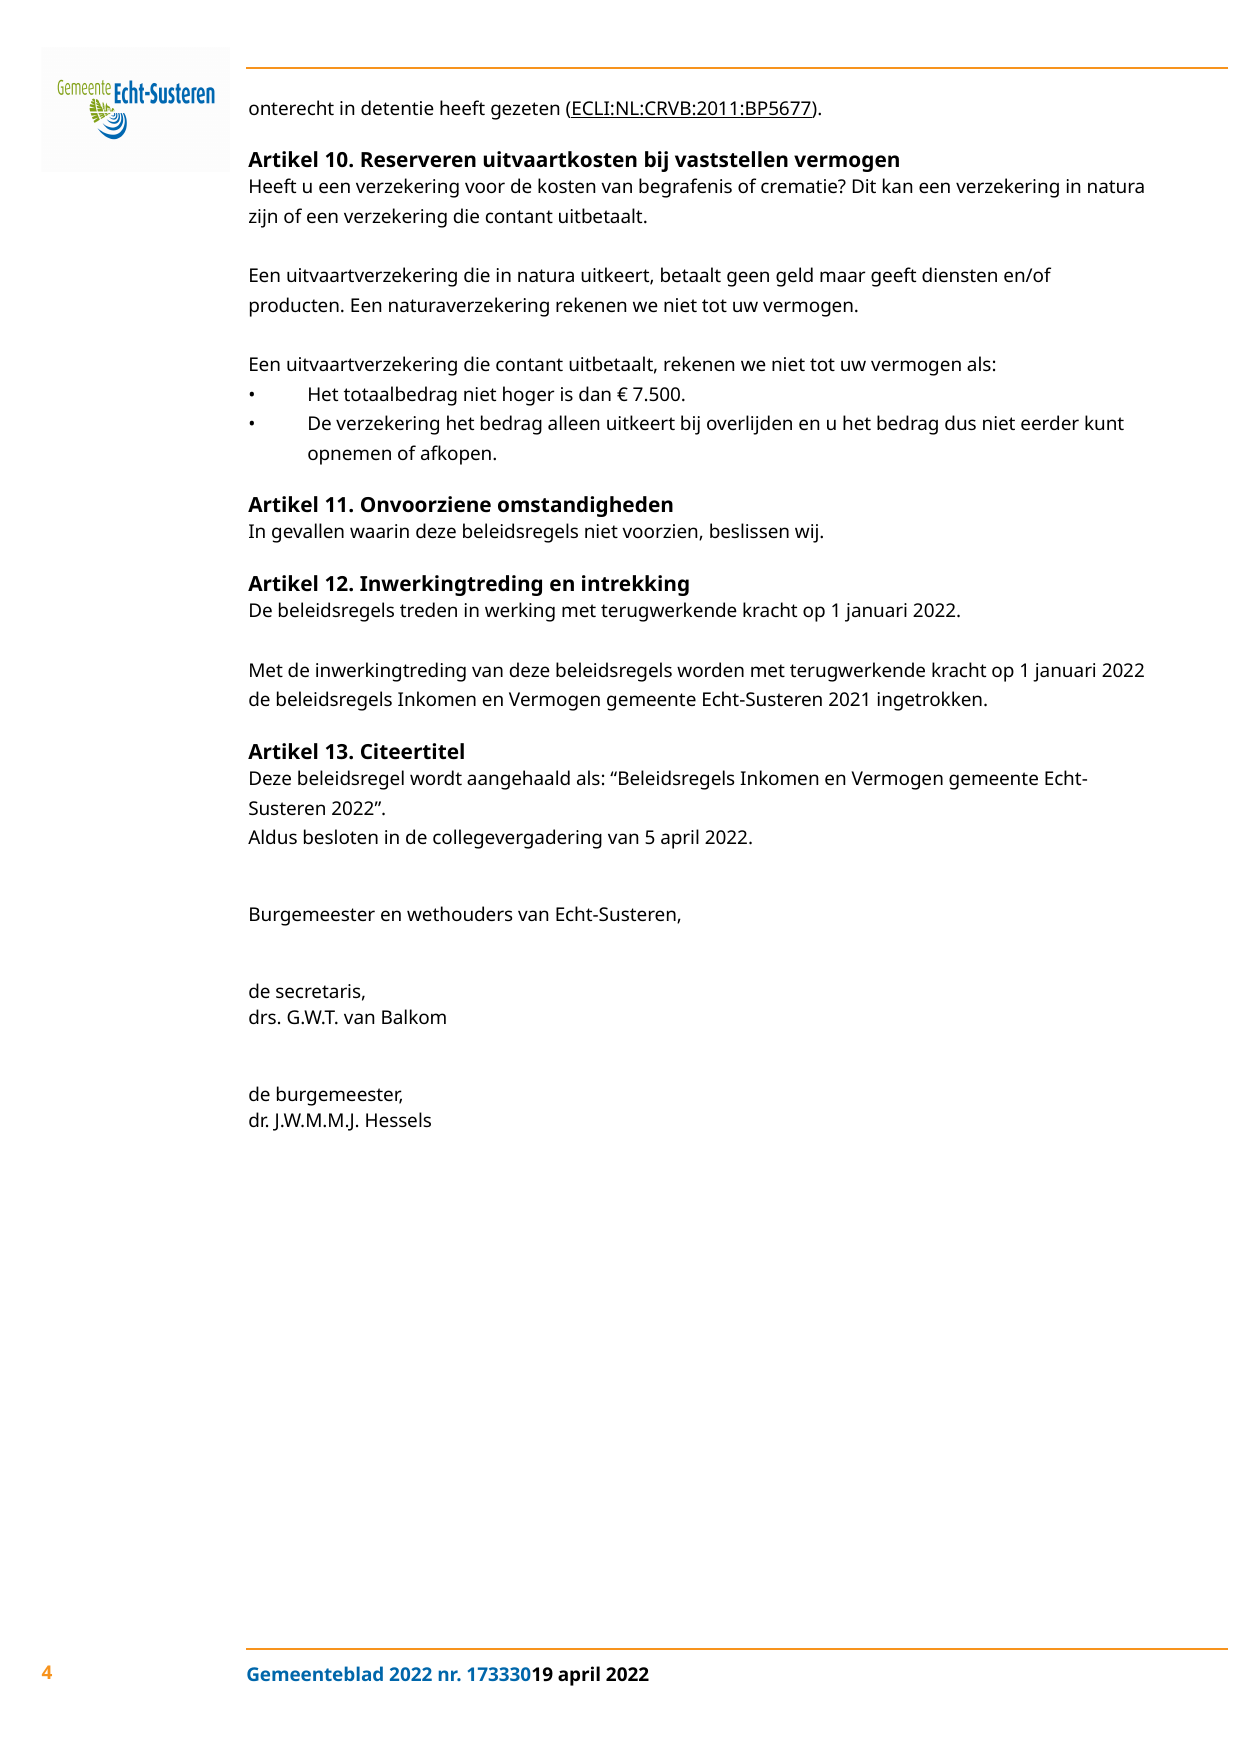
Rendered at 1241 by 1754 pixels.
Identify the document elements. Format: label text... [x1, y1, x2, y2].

text Artikel 12. Inwerkingtreding en intrekking [248, 569, 1152, 598]
text onterecht in detentie heeft gezeten (ECLI:NL:CRVB:2011:BP5677). [248, 95, 1152, 121]
text Artikel 11. Onvoorziene omstandigheden [248, 490, 1152, 519]
picture [41, 47, 231, 172]
text In gevallen waarin deze beleidsregels niet voorzien, beslissen wij. [248, 519, 1152, 544]
text de burgemeester, [248, 1082, 1152, 1107]
text Artikel 10. Reserveren uitvaartkosten bij vaststellen vermogen [248, 145, 1152, 174]
list Het totaalbedrag niet hoger is dan € 7.500. [248, 381, 1152, 406]
text Aldus besloten in de collegevergadering van 5 april 2022. [248, 824, 1152, 850]
list De verzekering het bedrag alleen uitkeert bij overlijden en u het bedrag dus niet eerder kunt opnemen of afkopen. [248, 410, 1152, 466]
text dr. J.W.M.M.J. Hessels [248, 1107, 1152, 1133]
text Deze beleidsregel wordt aangehaald als: “Beleidsregels Inkomen en Vermogen gemeente Echt-Susteren 2022”. [248, 765, 1152, 821]
text Burgemeester en wethouders van Echt-Susteren, [248, 902, 1152, 927]
text Heeft u een verzekering voor de kosten van begrafenis of crematie? Dit kan een verzekering in natura zijn of een verzekering die contant uitbetaalt. [248, 174, 1152, 229]
text Met de inwerkingtreding van deze beleidsregels worden met terugwerkende kracht op 1 januari 2022 de beleidsregels Inkomen en Vermogen gemeente Echt-Susteren 2021 ingetrokken. [248, 657, 1152, 712]
text Een uitvaartverzekering die in natura uitkeert, betaalt geen geld maar geeft diensten en/of producten. Een naturaverzekering rekenen we niet tot uw vermogen. [248, 262, 1152, 318]
text drs. G.W.T. van Balkom [248, 1004, 1152, 1030]
text de secretaris, [248, 979, 1152, 1004]
text De beleidsregels treden in werking met terugwerkende kracht op 1 januari 2022. [248, 598, 1152, 623]
text Een uitvaartverzekering die contant uitbetaalt, rekenen we niet tot uw vermogen als: [248, 351, 1152, 377]
text Artikel 13. Citeertitel [248, 737, 1152, 765]
